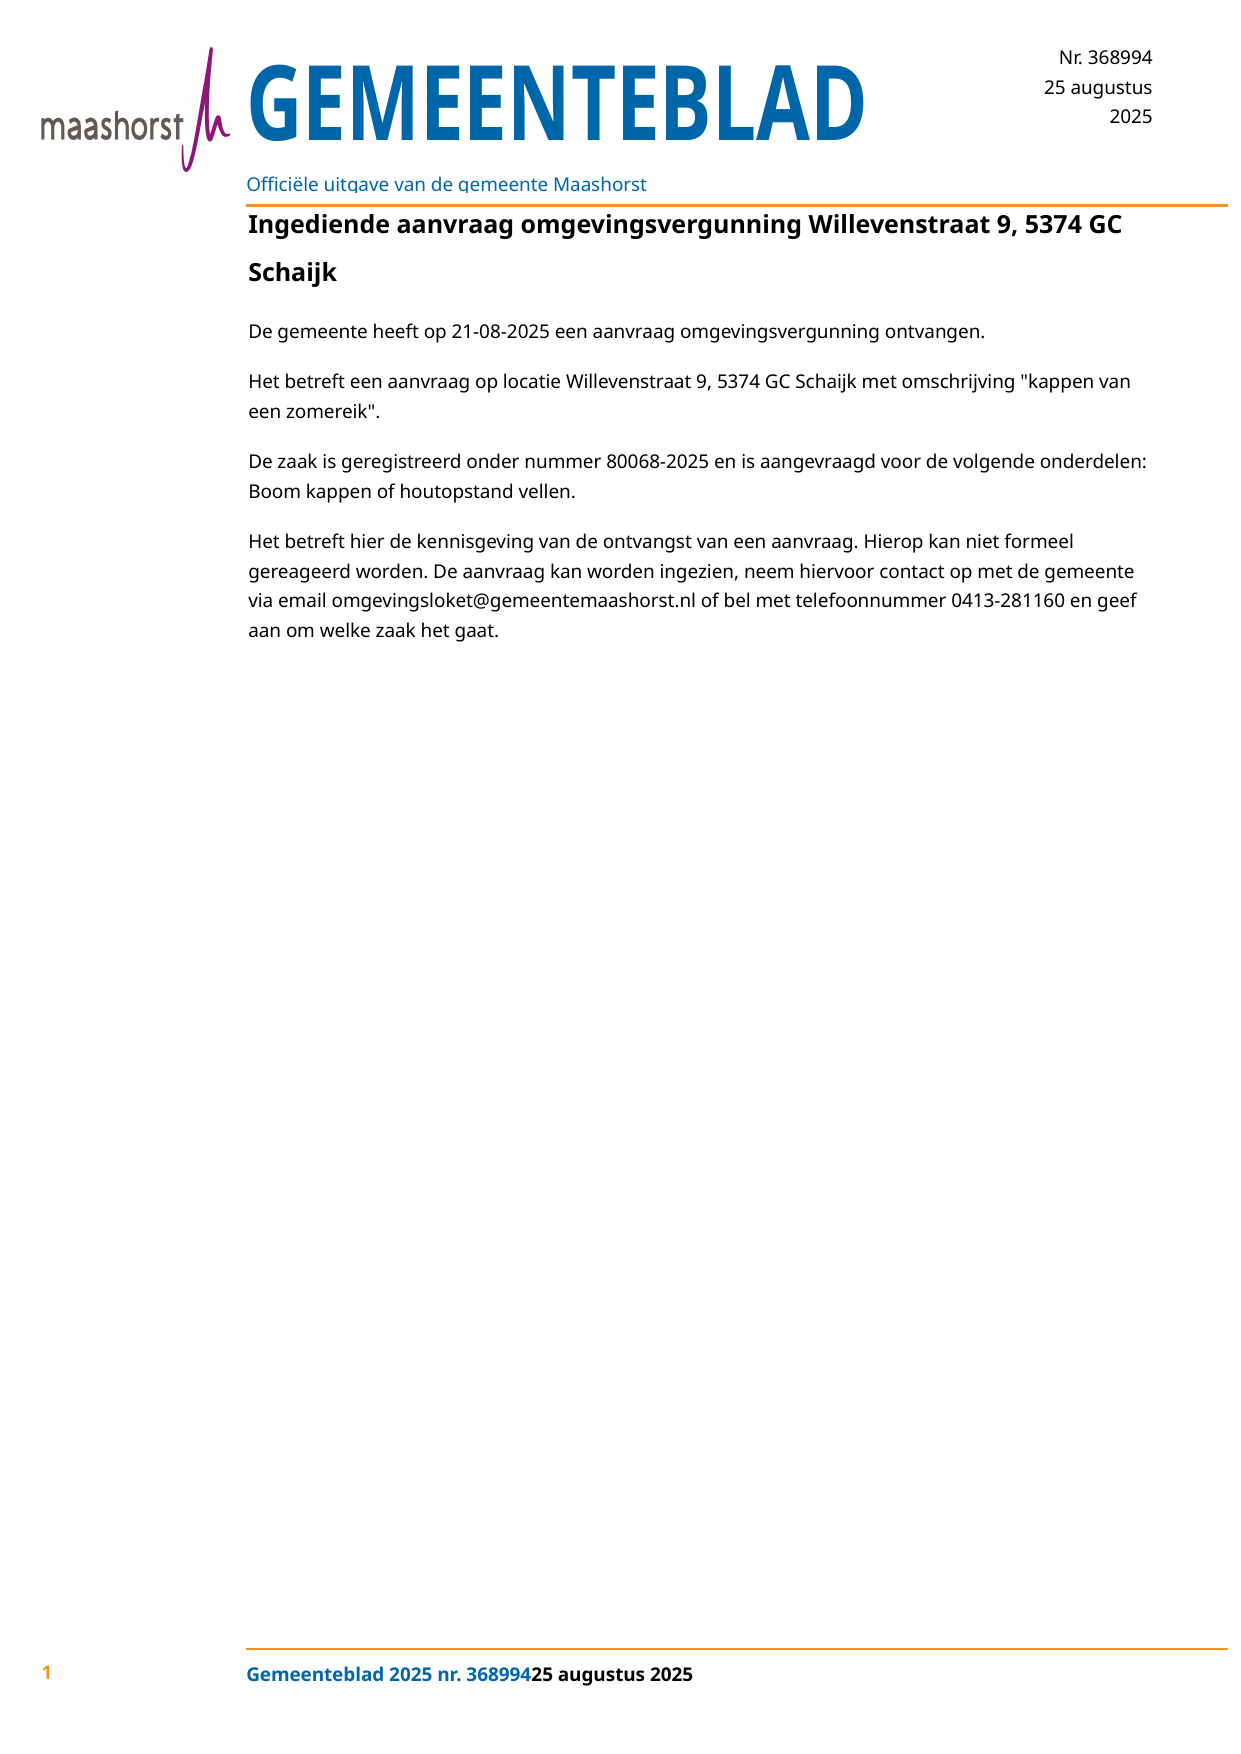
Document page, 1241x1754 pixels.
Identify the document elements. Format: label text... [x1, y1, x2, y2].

text De gemeente heeft op 21-08-2025 een aanvraag omgevingsvergunning ontvangen. [248, 318, 1152, 344]
text Ingediende aanvraag omgevingsvergunning Willevenstraat 9, 5374 GC Schaijk [248, 207, 1152, 288]
text De zaak is geregistreerd onder nummer 80068-2025 en is aangevraagd voor de volgende onderdelen: Boom kappen of houtopstand vellen. [248, 448, 1152, 504]
picture [41, 47, 231, 172]
text Het betreft een aanvraag op locatie Willevenstraat 9, 5374 GC Schaijk met omschrijving "kappen van een zomereik". [248, 368, 1152, 424]
text Het betreft hier de kennisgeving van de ontvangst van een aanvraag. Hierop kan niet formeel gereageerd worden. De aanvraag kan worden ingezien, neem hiervoor contact op met de gemeente via email omgevingsloket@gemeentemaashorst.nl of bel met telefoonnummer 0413-281160 en geef aan om welke zaak het gaat. [248, 528, 1152, 643]
